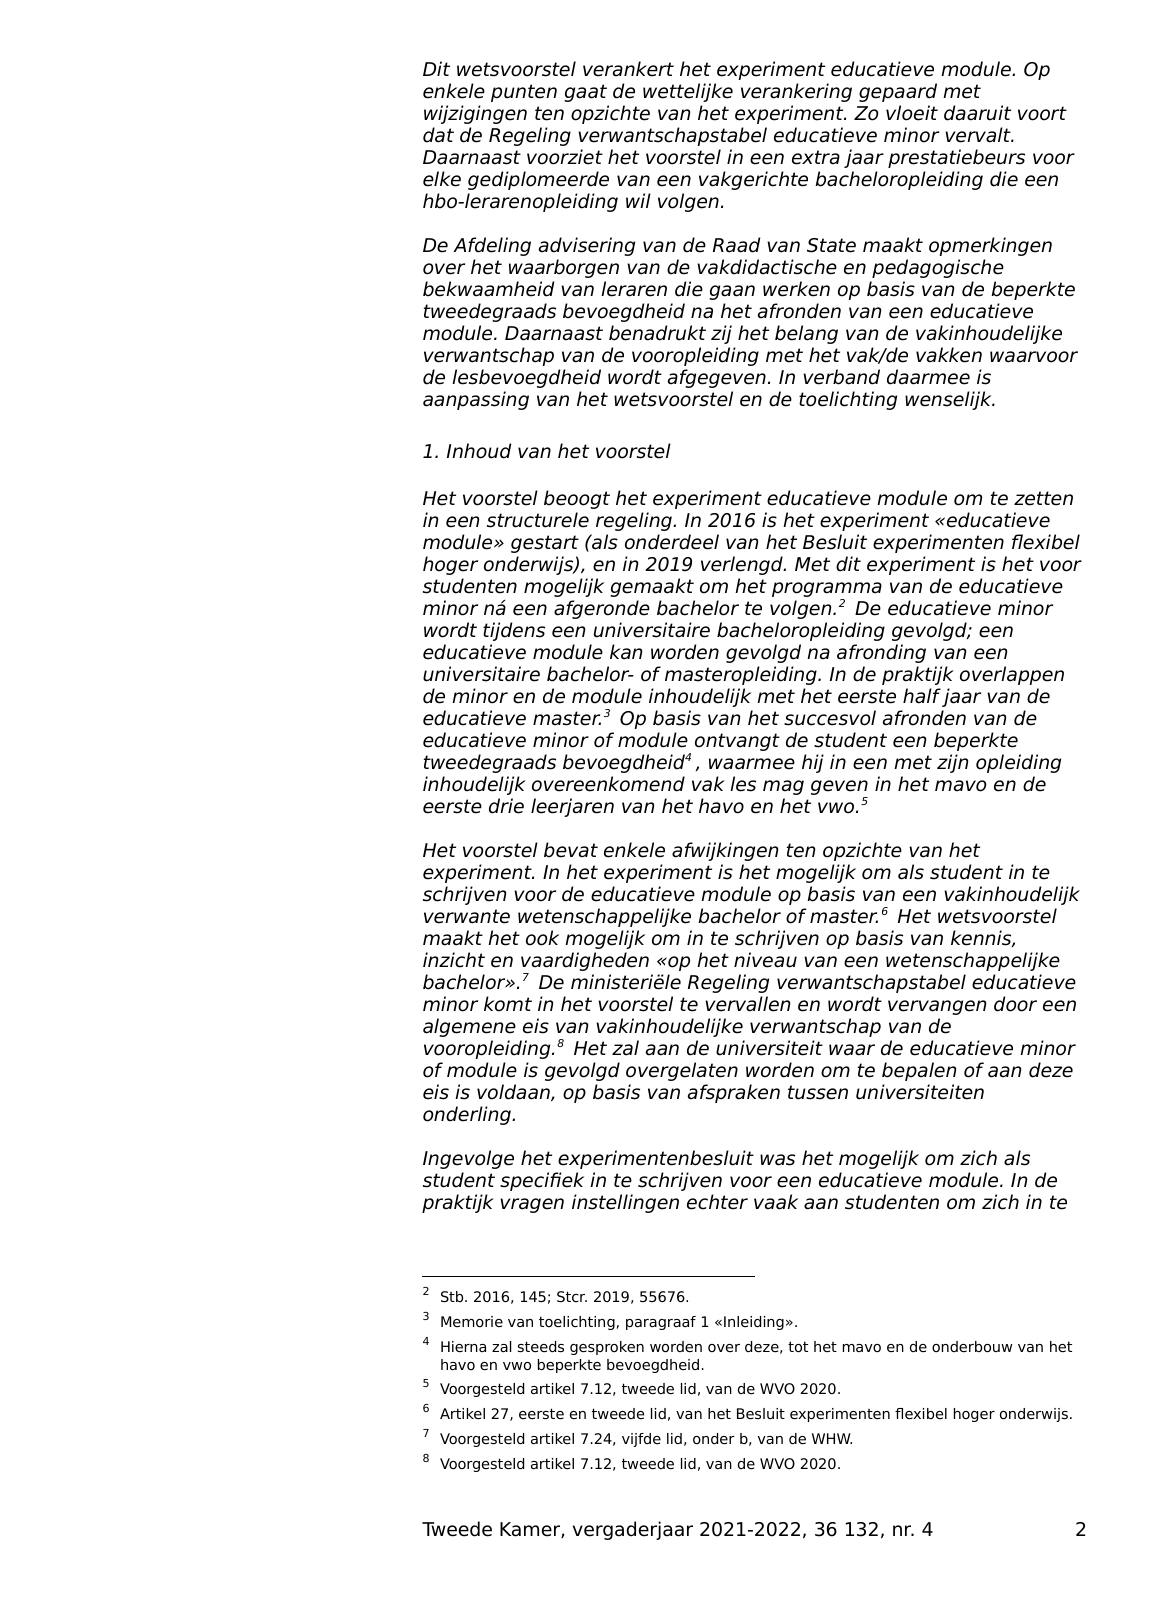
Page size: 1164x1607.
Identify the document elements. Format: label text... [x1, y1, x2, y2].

text Ingevolge het experimentenbesluit was het mogelijk om zich als student specifiek in te schrijven voor een educatieve module. In de praktijk vragen instellingen echter vaak aan studenten om zich in te [422, 1148, 1087, 1214]
text Het voorstel bevat enkele afwijkingen ten opzichte van het experiment. In het experiment is het mogelijk om als student in te schrijven voor de educatieve module op basis van een vakinhoudelijk verwante wetenschappelijke bachelor of master. Het wetsvoorstel maakt het ook mogelijk om in te schrijven op basis van kennis, inzicht en vaardigheden «op het niveau van een wetenschappelijke bachelor». De ministeriële Regeling verwantschapstabel educatieve minor komt in het voorstel te vervallen en wordt vervangen door een algemene eis van vakinhoudelijke verwantschap van de vooropleiding. Het zal aan de universiteit waar de educatieve minor of module is gevolgd overgelaten worden om te bepalen of aan deze eis is voldaan, op basis van afspraken tussen universiteiten onderling. [422, 840, 1087, 1126]
text Voorgesteld artikel 7.24, vijfde lid, onder b, van de WHW. [422, 1427, 1087, 1449]
text De Afdeling advisering van de Raad van State maakt opmerkingen over het waarborgen van de vakdidactische en pedagogische bekwaamheid van leraren die gaan werken op basis van de beperkte tweedegraads bevoegdheid na het afronden van een educatieve module. Daarnaast benadrukt zij het belang van de vakinhoudelijke verwantschap van de vooropleiding met het vak/de vakken waarvoor de lesbevoegdheid wordt afgegeven. In verband daarmee is aanpassing van het wetsvoorstel en de toelichting wenselijk. [422, 235, 1087, 411]
text Het voorstel beoogt het experiment educatieve module om te zetten in een structurele regeling. In 2016 is het experiment «educatieve module» gestart (als onderdeel van het Besluit experimenten flexibel hoger onderwijs), en in 2019 verlengd. Met dit experiment is het voor studenten mogelijk gemaakt om het programma van de educatieve minor ná een afgeronde bachelor te volgen. De educatieve minor wordt tijdens een universitaire bacheloropleiding gevolgd; een educatieve module kan worden gevolgd na afronding van een universitaire bachelor- of masteropleiding. In de praktijk overlappen de minor en de module inhoudelijk met het eerste half jaar van de educatieve master. Op basis van het succesvol afronden van de educatieve minor of module ontvangt de student een beperkte tweedegraads bevoegdheid, waarmee hij in een met zijn opleiding inhoudelijk overeenkomend vak les mag geven in het mavo en de eerste drie leerjaren van het havo en het vwo. [422, 488, 1087, 818]
text Voorgesteld artikel 7.12, tweede lid, van de WVO 2020. [422, 1452, 1087, 1474]
subtitle 1. Inhoud van het voorstel [422, 441, 1087, 463]
text Dit wetsvoorstel verankert het experiment educatieve module. Op enkele punten gaat de wettelijke verankering gepaard met wijzigingen ten opzichte van het experiment. Zo vloeit daaruit voort dat de Regeling verwantschapstabel educatieve minor vervalt. Daarnaast voorziet het voorstel in een extra jaar prestatiebeurs voor elke gediplomeerde van een vakgerichte bacheloropleiding die een hbo-lerarenopleiding wil volgen. [422, 59, 1087, 213]
text Memorie van toelichting, paragraaf 1 «Inleiding». [422, 1310, 1087, 1332]
text Stb. 2016, 145; Stcr. 2019, 55676. [422, 1285, 1087, 1307]
text Voorgesteld artikel 7.12, tweede lid, van de WVO 2020. [422, 1377, 1087, 1399]
text Hierna zal steeds gesproken worden over deze, tot het mavo en de onderbouw van het havo en vwo beperkte bevoegdheid. [422, 1335, 1087, 1374]
text Artikel 27, eerste en tweede lid, van het Besluit experimenten flexibel hoger onderwijs. [422, 1402, 1087, 1424]
